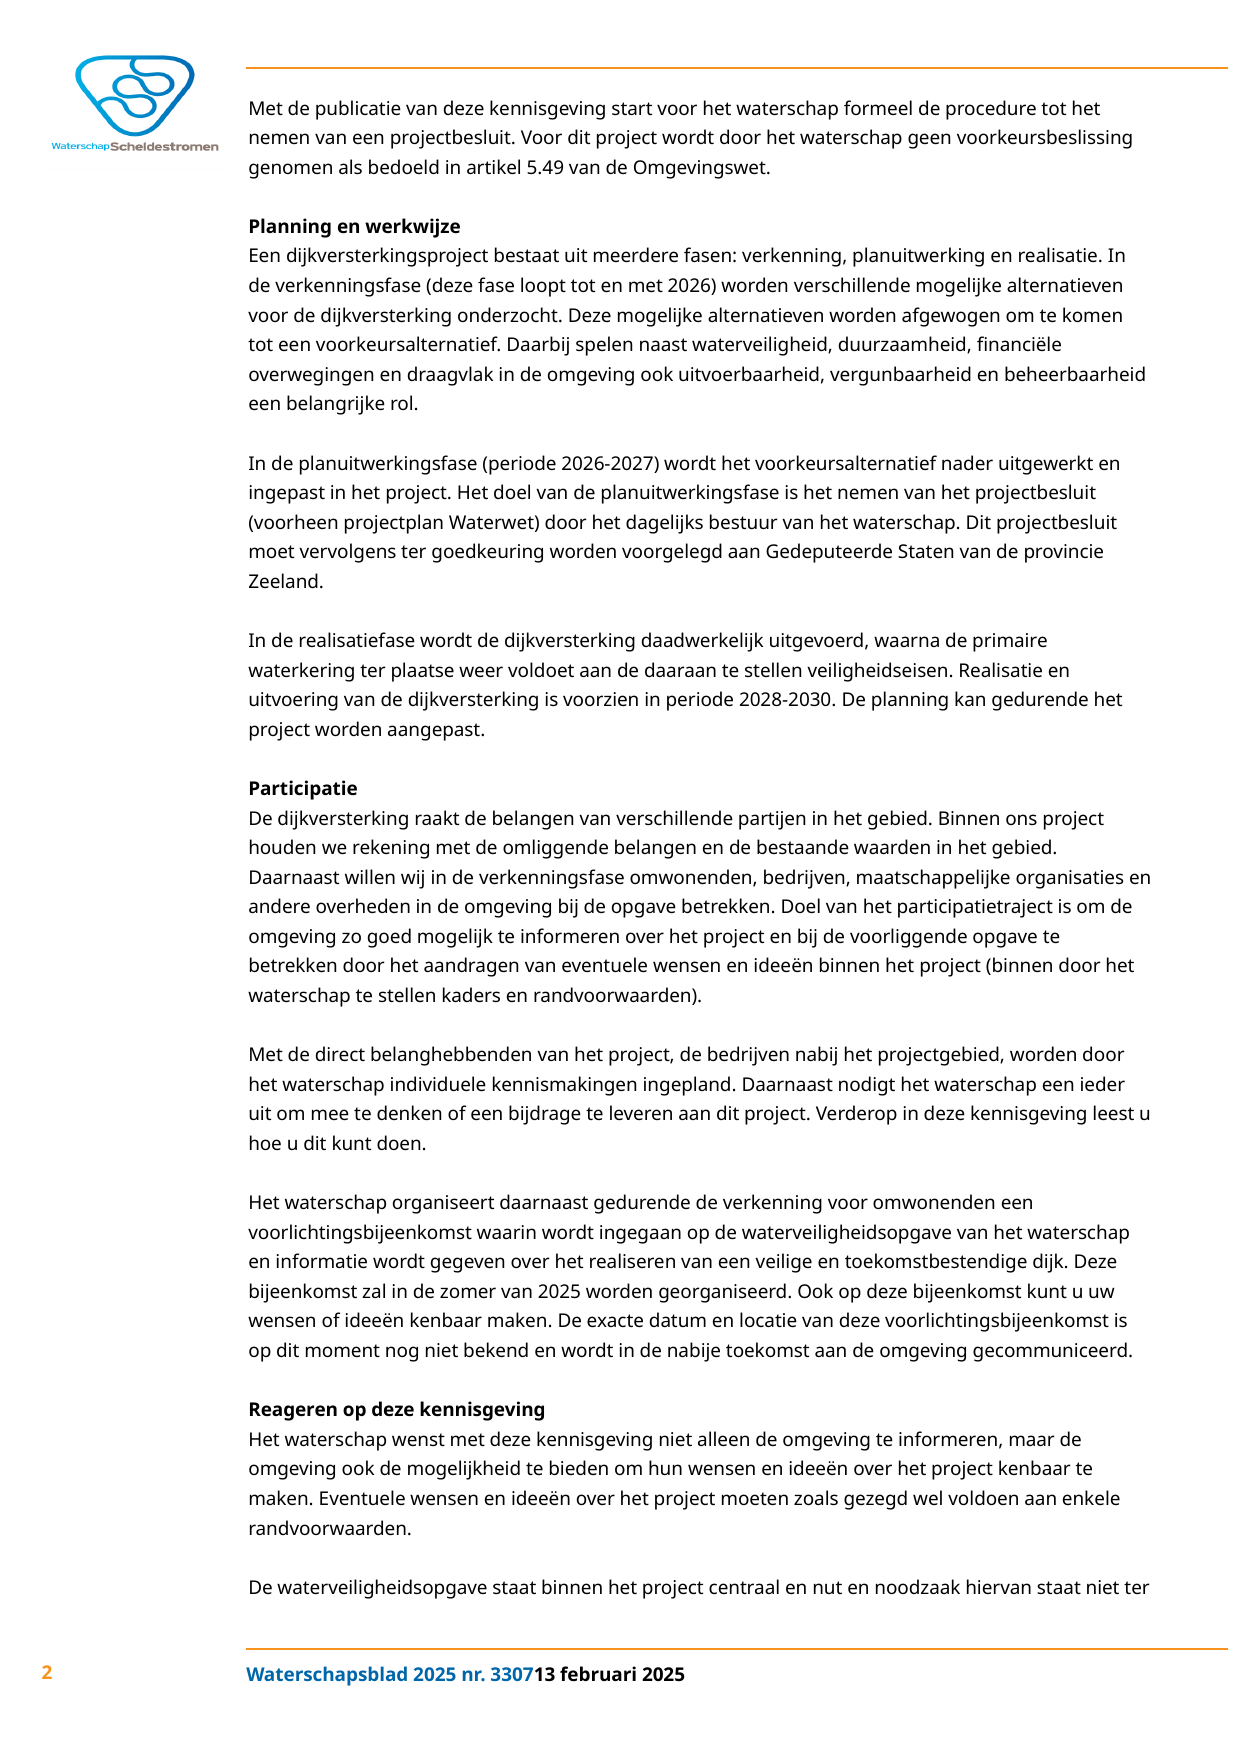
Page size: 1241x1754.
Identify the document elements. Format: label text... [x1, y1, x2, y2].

text In de realisatiefase wordt de dijkversterking daadwerkelijk uitgevoerd, waarna de primaire waterkering ter plaatse weer voldoet aan de daaraan te stellen veiligheidseisen. Realisatie en uitvoering van de dijkversterking is voorzien in periode 2028-2030. De planning kan gedurende het project worden aangepast. [248, 627, 1152, 742]
text In de planuitwerkingsfase (periode 2026-2027) wordt het voorkeursalternatief nader uitgewerkt en ingepast in het project. Het doel van de planuitwerkingsfase is het nemen van het projectbesluit (voorheen projectplan Waterwet) door het dagelijks bestuur van het waterschap. Dit projectbesluit moet vervolgens ter goedkeuring worden voorgelegd aan Gedeputeerde Staten van de provincie Zeeland. [248, 450, 1152, 594]
text Met de publicatie van deze kennisgeving start voor het waterschap formeel de procedure tot het nemen van een projectbesluit. Voor dit project wordt door het waterschap geen voorkeursbeslissing genomen als bedoeld in artikel 5.49 van de Omgevingswet. [248, 95, 1152, 180]
text Een dijkversterkingsproject bestaat uit meerdere fasen: verkenning, planuitwerking en realisatie. In de verkenningsfase (deze fase loopt tot en met 2026) worden verschillende mogelijke alternatieven voor de dijkversterking onderzocht. Deze mogelijke alternatieven worden afgewogen om te komen tot een voorkeursalternatief. Daarbij spelen naast waterveiligheid, duurzaamheid, financiële overwegingen en draagvlak in de omgeving ook uitvoerbaarheid, vergunbaarheid en beheerbaarheid een belangrijke rol. [248, 243, 1152, 416]
text De waterveiligheidsopgave staat binnen het project centraal en nut en noodzaak hiervan staat niet ter [248, 1574, 1152, 1600]
text Planning en werkwijze [248, 213, 1152, 239]
text Participatie [248, 775, 1152, 801]
text Reageren op deze kennisgeving [248, 1396, 1152, 1422]
text De dijkversterking raakt de belangen van verschillende partijen in het gebied. Binnen ons project houden we rekening met de omliggende belangen en de bestaande waarden in het gebied. Daarnaast willen wij in de verkenningsfase omwonenden, bedrijven, maatschappelijke organisaties en andere overheden in de omgeving bij de opgave betrekken. Doel van het participatietraject is om de omgeving zo goed mogelijk te informeren over het project en bij de voorliggende opgave te betrekken door het aandragen van eventuele wensen en ideeën binnen het project (binnen door het waterschap te stellen kaders en randvoorwaarden). [248, 805, 1152, 1008]
text Het waterschap organiseert daarnaast gedurende de verkenning voor omwonenden een voorlichtingsbijeenkomst waarin wordt ingegaan op de waterveiligheidsopgave van het waterschap en informatie wordt gegeven over het realiseren van een veilige en toekomstbestendige dijk. Deze bijeenkomst zal in de zomer van 2025 worden georganiseerd. Ook op deze bijeenkomst kunt u uw wensen of ideeën kenbaar maken. De exacte datum en locatie van deze voorlichtingsbijeenkomst is op dit moment nog niet bekend en wordt in de nabije toekomst aan de omgeving gecommuniceerd. [248, 1189, 1152, 1363]
text Het waterschap wenst met deze kennisgeving niet alleen de omgeving te informeren, maar de omgeving ook de mogelijkheid te bieden om hun wensen en ideeën over het project kenbaar te maken. Eventuele wensen en ideeën over het project moeten zoals gezegd wel voldoen aan enkele randvoorwaarden. [248, 1426, 1152, 1541]
text Met de direct belanghebbenden van het project, de bedrijven nabij het projectgebied, worden door het waterschap individuele kennismakingen ingepland. Daarnaast nodigt het waterschap een ieder uit om mee te denken of een bijdrage te leveren aan dit project. Verderop in deze kennisgeving leest u hoe u dit kunt doen. [248, 1041, 1152, 1156]
picture [41, 47, 231, 172]
